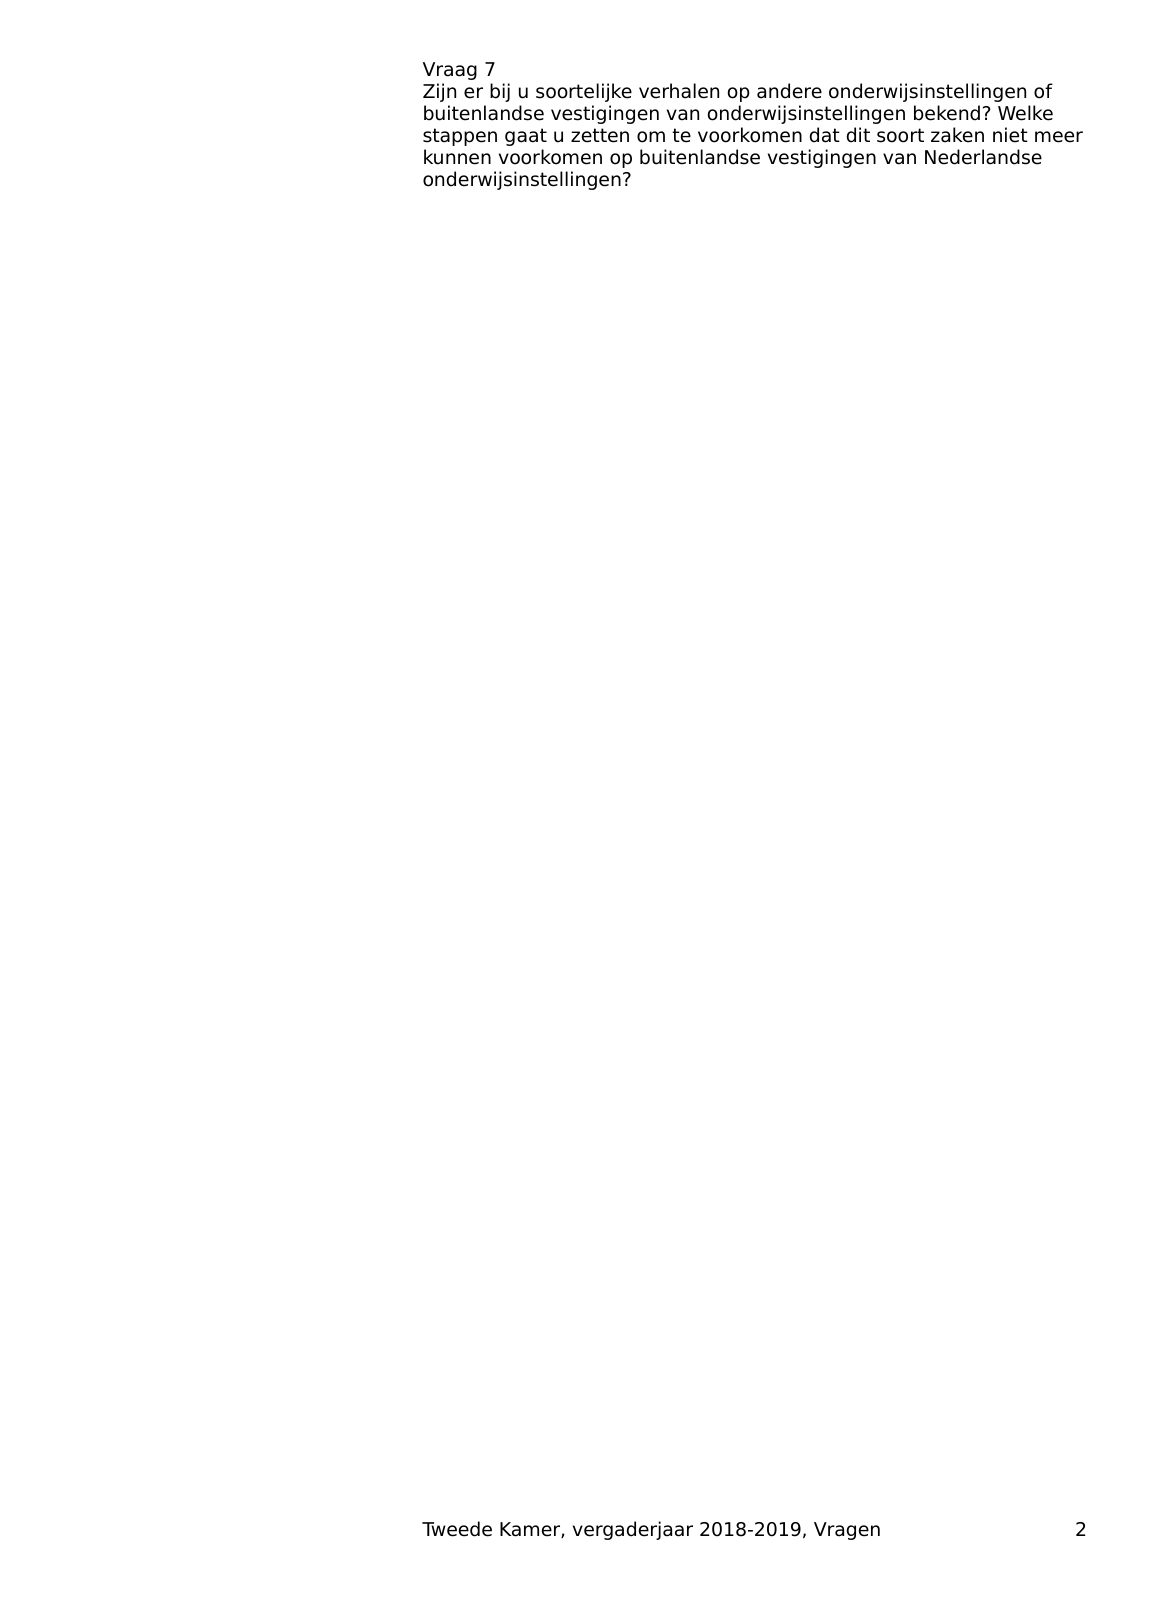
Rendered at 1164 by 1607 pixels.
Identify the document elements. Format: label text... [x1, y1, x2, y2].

text Vraag 7 [422, 59, 1087, 81]
text Zijn er bij u soortelijke verhalen op andere onderwijsinstellingen of buitenlandse vestigingen van onderwijsinstellingen bekend? Welke stappen gaat u zetten om te voorkomen dat dit soort zaken niet meer kunnen voorkomen op buitenlandse vestigingen van Nederlandse onderwijsinstellingen? [422, 81, 1087, 191]
